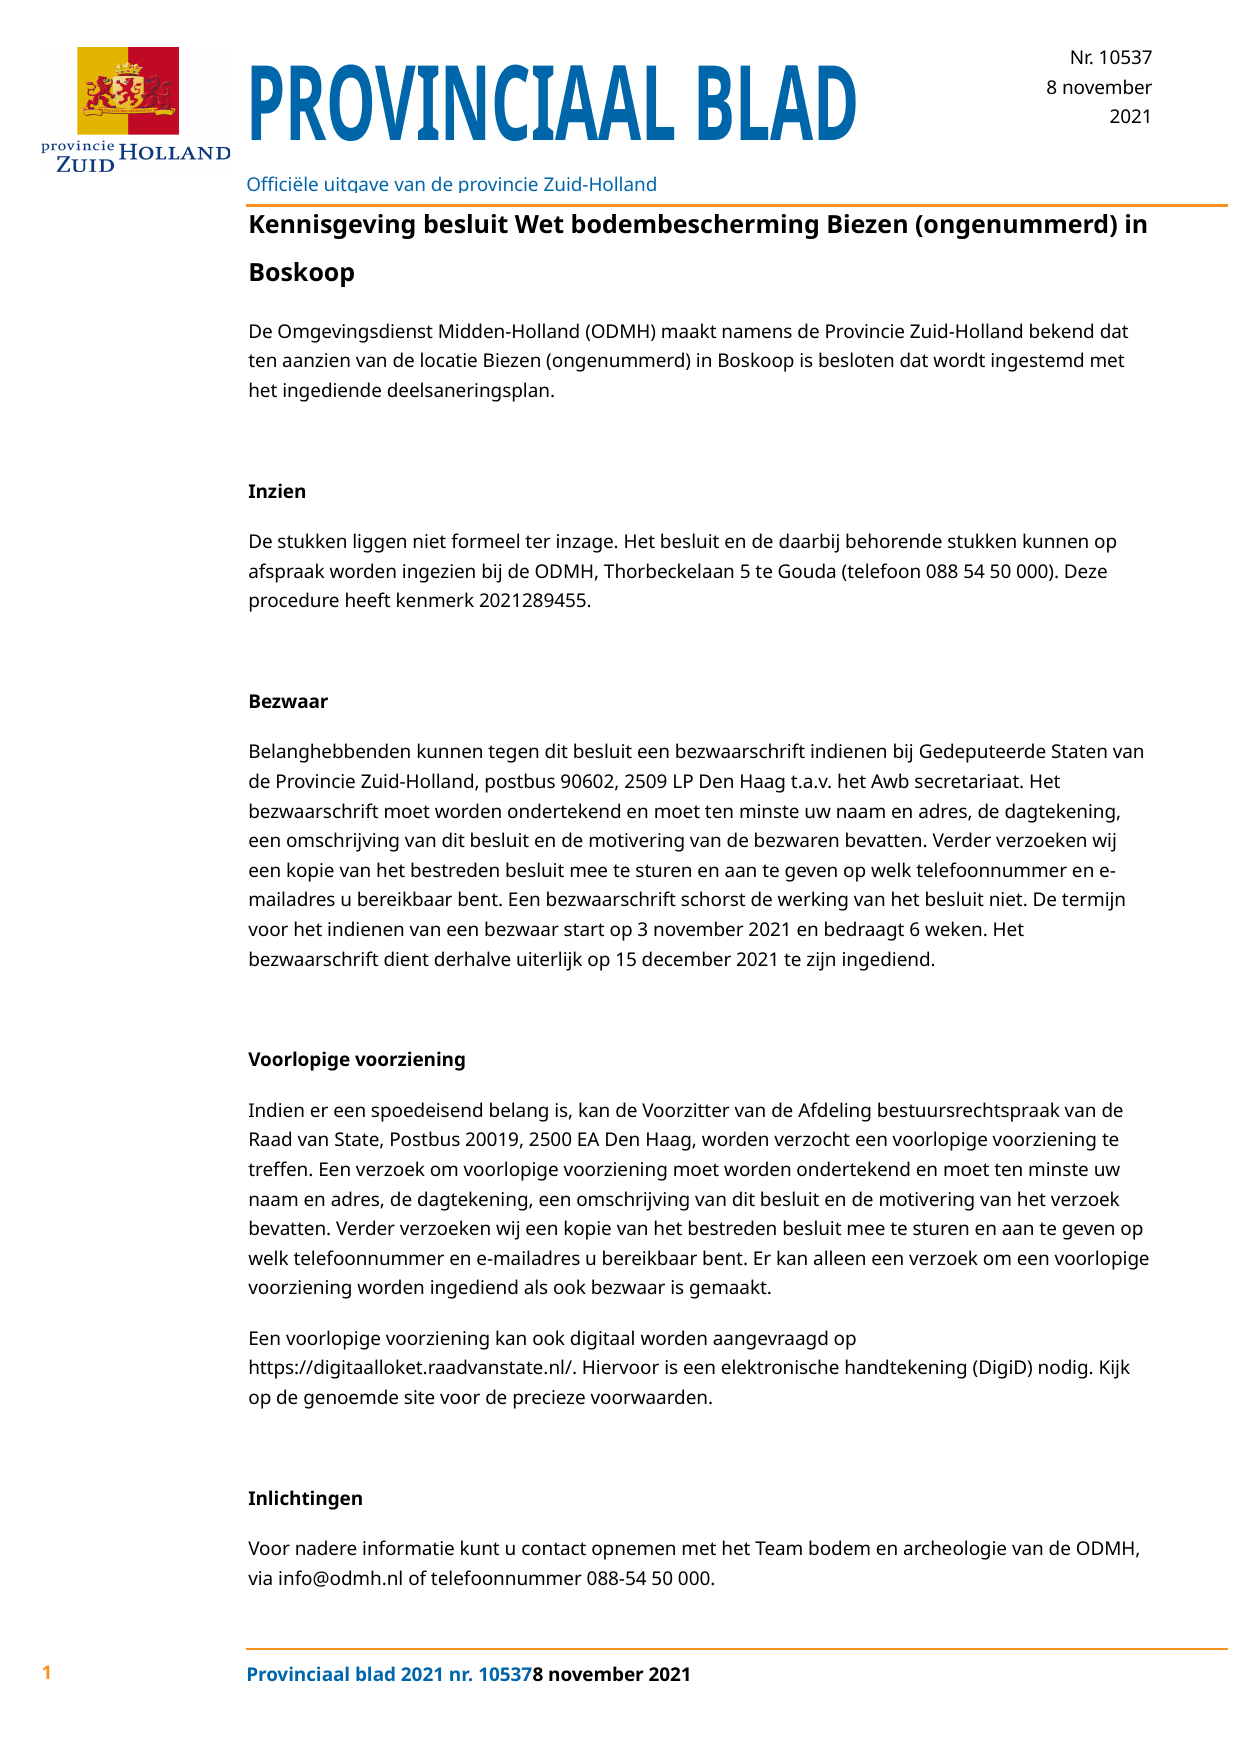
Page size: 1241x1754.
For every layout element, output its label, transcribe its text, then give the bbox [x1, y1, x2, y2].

text Een voorlopige voorziening kan ook digitaal worden aangevraagd op https://digitaalloket.raadvanstate.nl/. Hiervoor is een elektronische handtekening (DigiD) nodig. Kijk op de genoemde site voor de precieze voorwaarden. [248, 1325, 1152, 1410]
text Inzien [248, 478, 1152, 504]
text Voor nadere informatie kunt u contact opnemen met het Team bodem en archeologie van de ODMH, via info@odmh.nl of telefoonnummer 088-54 50 000. [248, 1535, 1152, 1591]
text Inlichtingen [248, 1485, 1152, 1511]
text Belanghebbenden kunnen tegen dit besluit een bezwaarschrift indienen bij Gedeputeerde Staten van de Provincie Zuid-Holland, postbus 90602, 2509 LP Den Haag t.a.v. het Awb secretariaat. Het bezwaarschrift moet worden ondertekend en moet ten minste uw naam en adres, de dagtekening, een omschrijving van dit besluit en de motivering van de bezwaren bevatten. Verder verzoeken wij een kopie van het bestreden besluit mee te sturen en aan te geven op welk telefoonnummer en e-mailadres u bereikbaar bent. Een bezwaarschrift schorst de werking van het besluit niet. De termijn voor het indienen van een bezwaar start op 3 november 2021 en bedraagt 6 weken. Het bezwaarschrift dient derhalve uiterlijk op 15 december 2021 te zijn ingediend. [248, 739, 1152, 972]
text Bezwaar [248, 688, 1152, 714]
text Indien er een spoedeisend belang is, kan de Voorzitter van de Afdeling bestuursrechtspraak van de Raad van State, Postbus 20019, 2500 EA Den Haag, worden verzocht een voorlopige voorziening te treffen. Een verzoek om voorlopige voorziening moet worden ondertekend en moet ten minste uw naam en adres, de dagtekening, een omschrijving van dit besluit en de motivering van het verzoek bevatten. Verder verzoeken wij een kopie van het bestreden besluit mee te sturen en aan te geven op welk telefoonnummer en e-mailadres u bereikbaar bent. Er kan alleen een verzoek om een voorlopige voorziening worden ingediend als ook bezwaar is gemaakt. [248, 1097, 1152, 1300]
text Kennisgeving besluit Wet bodembescherming Biezen (ongenummerd) in Boskoop [248, 207, 1152, 288]
text De stukken liggen niet formeel ter inzage. Het besluit en de daarbij behorende stukken kunnen op afspraak worden ingezien bij de ODMH, Thorbeckelaan 5 te Gouda (telefoon 088 54 50 000). Deze procedure heeft kenmerk 2021289455. [248, 528, 1152, 613]
text De Omgevingsdienst Midden-Holland (ODMH) maakt namens de Provincie Zuid-Holland bekend dat ten aanzien van de locatie Biezen (ongenummerd) in Boskoop is besloten dat wordt ingestemd met het ingediende deelsaneringsplan. [248, 318, 1152, 403]
text Voorlopige voorziening [248, 1047, 1152, 1072]
picture [41, 47, 231, 172]
